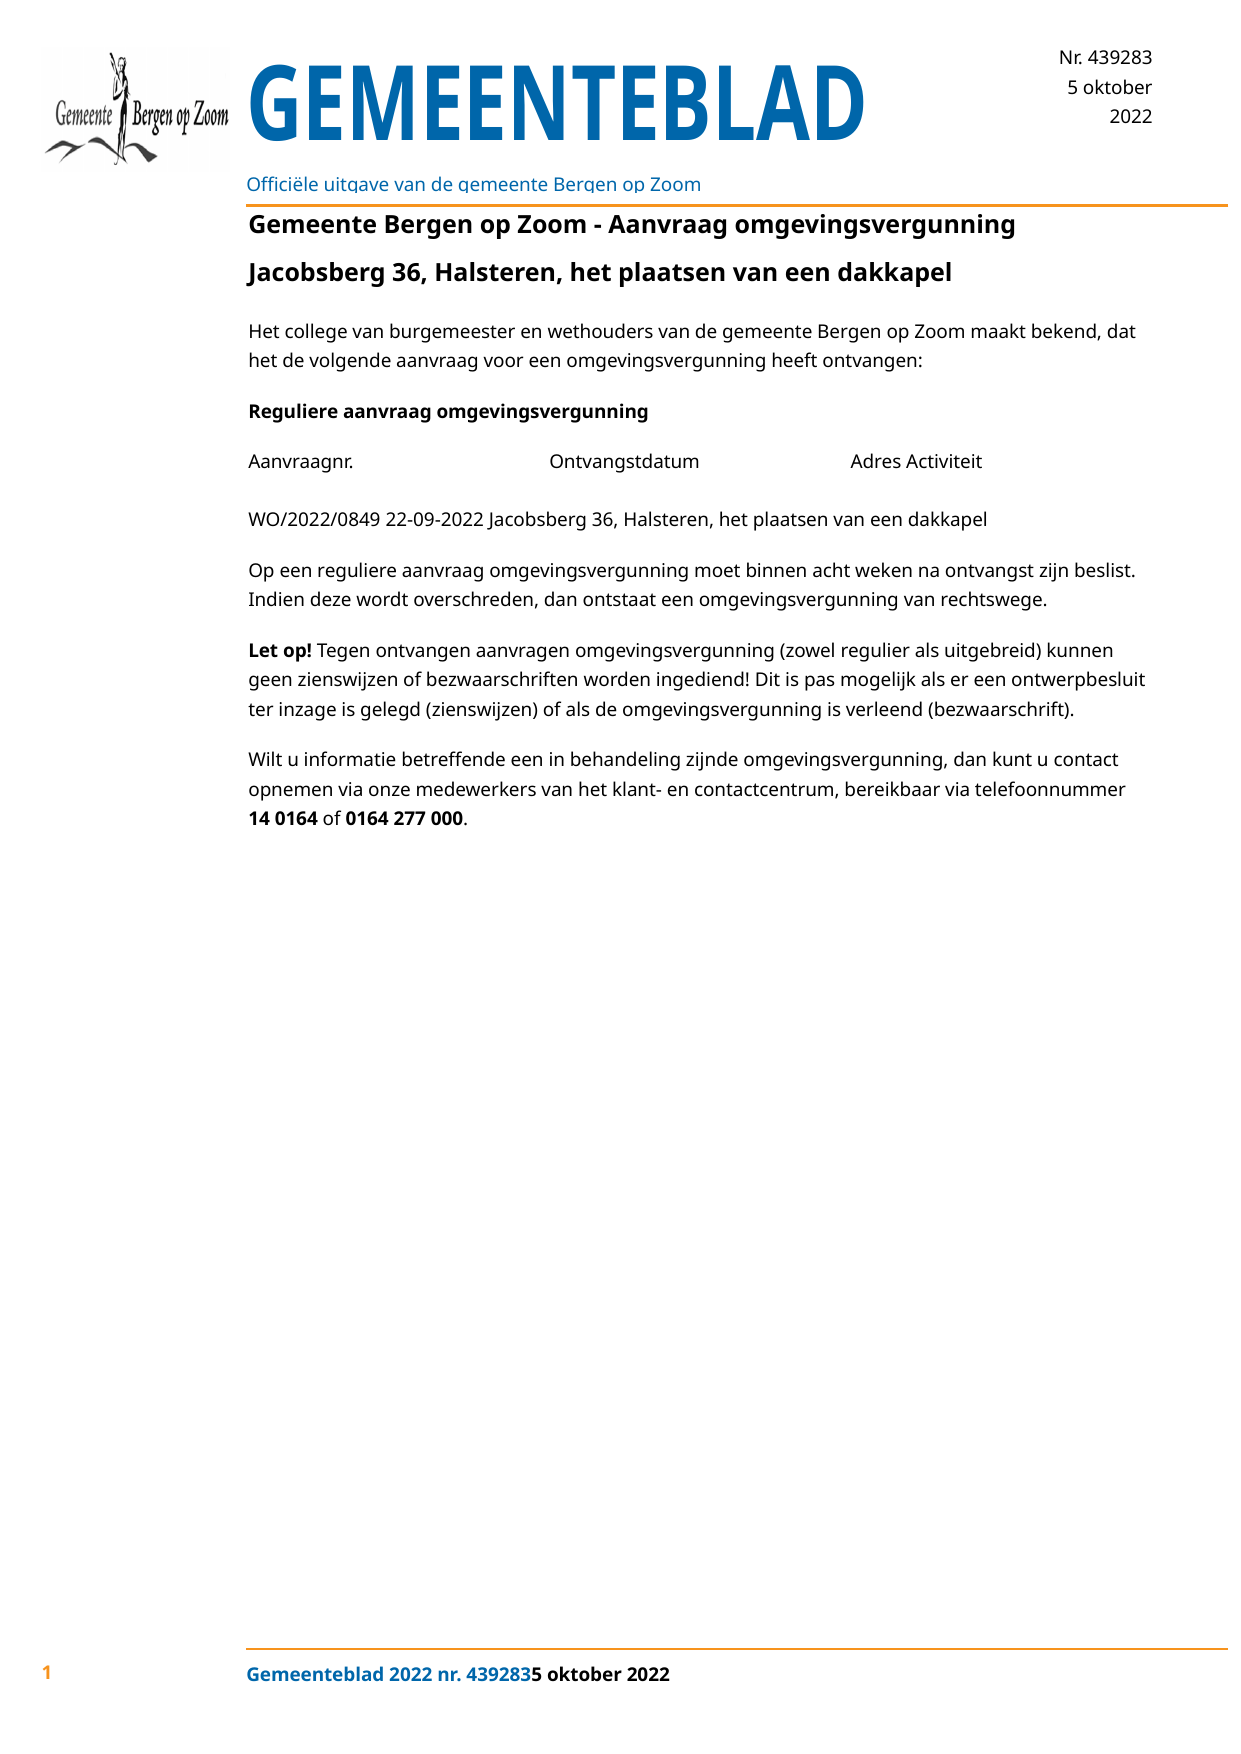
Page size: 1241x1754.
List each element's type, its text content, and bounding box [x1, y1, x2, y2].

text Het college van burgemeester en wethouders van de gemeente Bergen op Zoom maakt bekend, dat het de volgende aanvraag voor een omgevingsvergunning heeft ontvangen: [248, 318, 1152, 373]
table_header [700, 478, 1152, 503]
text Let op! Tegen ontvangen aanvragen omgevingsvergunning (zowel regulier als uitgebreid) kunnen geen zienswijzen of bezwaarschriften worden ingediend! Dit is pas mogelijk als er een ontwerpbesluit ter inzage is gelegd (zienswijzen) of als de omgevingsvergunning is verleend (bezwaarschrift). [248, 637, 1152, 722]
text WO/2022/0849 22-09-2022 Jacobsberg 36, Halsteren, het plaatsen van een dakkapel [248, 506, 1152, 532]
table_header Ontvangstdatum [549, 449, 850, 474]
table_header Adres Activiteit [850, 449, 1152, 474]
table_header [248, 478, 700, 503]
picture [41, 47, 231, 172]
text Gemeente Bergen op Zoom - Aanvraag omgevingsvergunning Jacobsberg 36, Halsteren, het plaatsen van een dakkapel [248, 207, 1152, 288]
text Op een reguliere aanvraag omgevingsvergunning moet binnen acht weken na ontvangst zijn beslist. Indien deze wordt overschreden, dan ontstaat een omgevingsvergunning van rechtswege. [248, 557, 1152, 612]
text Wilt u informatie betreffende een in behandeling zijnde omgevingsvergunning, dan kunt u contact opnemen via onze medewerkers van het klant- en contactcentrum, bereikbaar via telefoonnummer 14 0164 of 0164 277 000. [248, 746, 1152, 831]
text Reguliere aanvraag omgevingsvergunning [248, 398, 1152, 424]
table_header Aanvraagnr. [248, 449, 549, 474]
